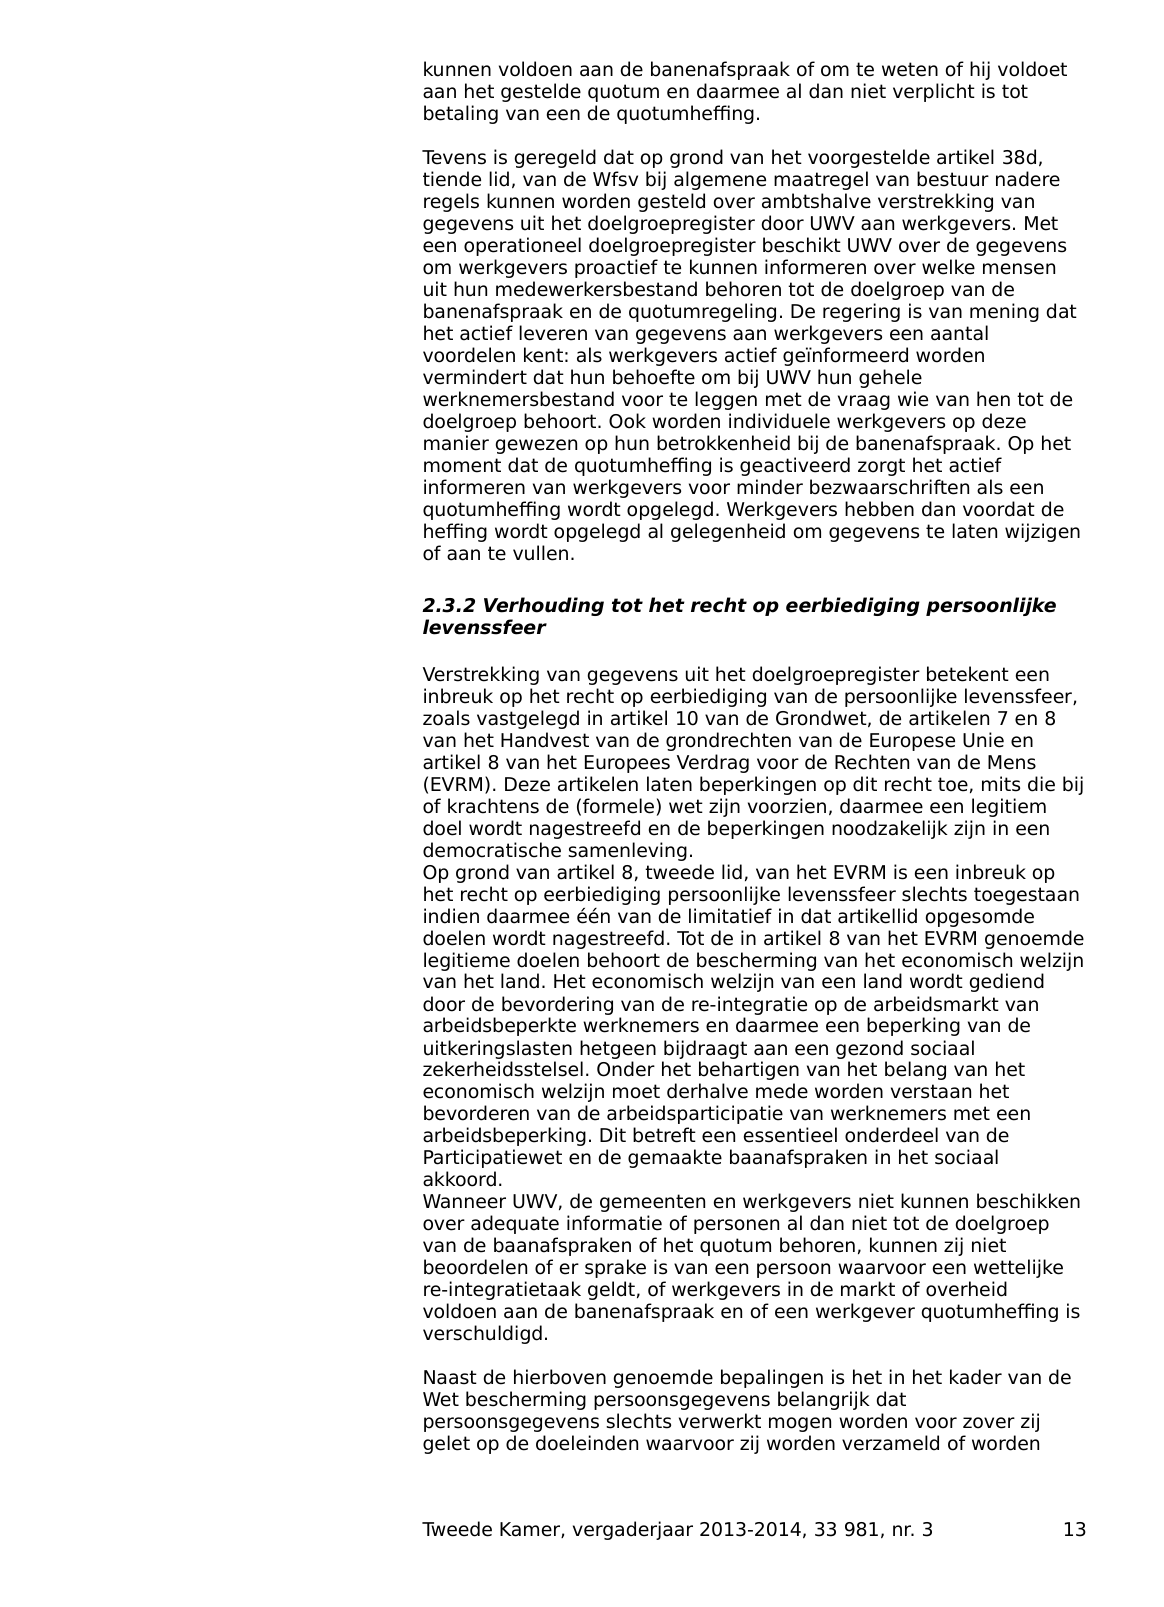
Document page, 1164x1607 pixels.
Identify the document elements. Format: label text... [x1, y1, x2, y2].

text Verstrekking van gegevens uit het doelgroepregister betekent een inbreuk op het recht op eerbiediging van de persoonlijke levenssfeer, zoals vastgelegd in artikel 10 van de Grondwet, de artikelen 7 en 8 van het Handvest van de grondrechten van de Europese Unie en artikel 8 van het Europees Verdrag voor de Rechten van de Mens (EVRM). Deze artikelen laten beperkingen op dit recht toe, mits die bij of krachtens de (formele) wet zijn voorzien, daarmee een legitiem doel wordt nagestreefd en de beperkingen noodzakelijk zijn in een democratische samenleving. [422, 664, 1087, 862]
text Wanneer UWV, de gemeenten en werkgevers niet kunnen beschikken over adequate informatie of personen al dan niet tot de doelgroep van de baanafspraken of het quotum behoren, kunnen zij niet beoordelen of er sprake is van een persoon waarvoor een wettelijke re-integratietaak geldt, of werkgevers in de markt of overheid voldoen aan de banenafspraak en of een werkgever quotumheffing is verschuldigd. [422, 1191, 1087, 1345]
text Op grond van artikel 8, tweede lid, van het EVRM is een inbreuk op het recht op eerbiediging persoonlijke levenssfeer slechts toegestaan indien daarmee één van de limitatief in dat artikellid opgesomde doelen wordt nagestreefd. Tot de in artikel 8 van het EVRM genoemde legitieme doelen behoort de bescherming van het economisch welzijn van het land. Het economisch welzijn van een land wordt gediend door de bevordering van de re-integratie op de arbeidsmarkt van arbeidsbeperkte werknemers en daarmee een beperking van de uitkeringslasten hetgeen bijdraagt aan een gezond sociaal zekerheidsstelsel. Onder het behartigen van het belang van het economisch welzijn moet derhalve mede worden verstaan het bevorderen van de arbeidsparticipatie van werknemers met een arbeidsbeperking. Dit betreft een essentieel onderdeel van de Participatiewet en de gemaakte baanafspraken in het sociaal akkoord. [422, 862, 1087, 1191]
text Tevens is geregeld dat op grond van het voorgestelde artikel 38d, tiende lid, van de Wfsv bij algemene maatregel van bestuur nadere regels kunnen worden gesteld over ambtshalve verstrekking van gegevens uit het doelgroepregister door UWV aan werkgevers. Met een operationeel doelgroepregister beschikt UWV over de gegevens om werkgevers proactief te kunnen informeren over welke mensen uit hun medewerkersbestand behoren tot de doelgroep van de banenafspraak en de quotumregeling. De regering is van mening dat het actief leveren van gegevens aan werkgevers een aantal voordelen kent: als werkgevers actief geïnformeerd worden vermindert dat hun behoefte om bij UWV hun gehele werknemersbestand voor te leggen met de vraag wie van hen tot de doelgroep behoort. Ook worden individuele werkgevers op deze manier gewezen op hun betrokkenheid bij de banenafspraak. Op het moment dat de quotumheffing is geactiveerd zorgt het actief informeren van werkgevers voor minder bezwaarschriften als een quotumheffing wordt opgelegd. Werkgevers hebben dan voordat de heffing wordt opgelegd al gelegenheid om gegevens te laten wijzigen of aan te vullen. [422, 147, 1087, 565]
subtitle 2.3.2 Verhouding tot het recht op eerbiediging persoonlijke levenssfeer [422, 595, 1087, 639]
text kunnen voldoen aan de banenafspraak of om te weten of hij voldoet aan het gestelde quotum en daarmee al dan niet verplicht is tot betaling van een de quotumheffing. [422, 59, 1087, 125]
text Naast de hierboven genoemde bepalingen is het in het kader van de Wet bescherming persoonsgegevens belangrijk dat persoonsgegevens slechts verwerkt mogen worden voor zover zij gelet op de doeleinden waarvoor zij worden verzameld of worden [422, 1367, 1087, 1455]
